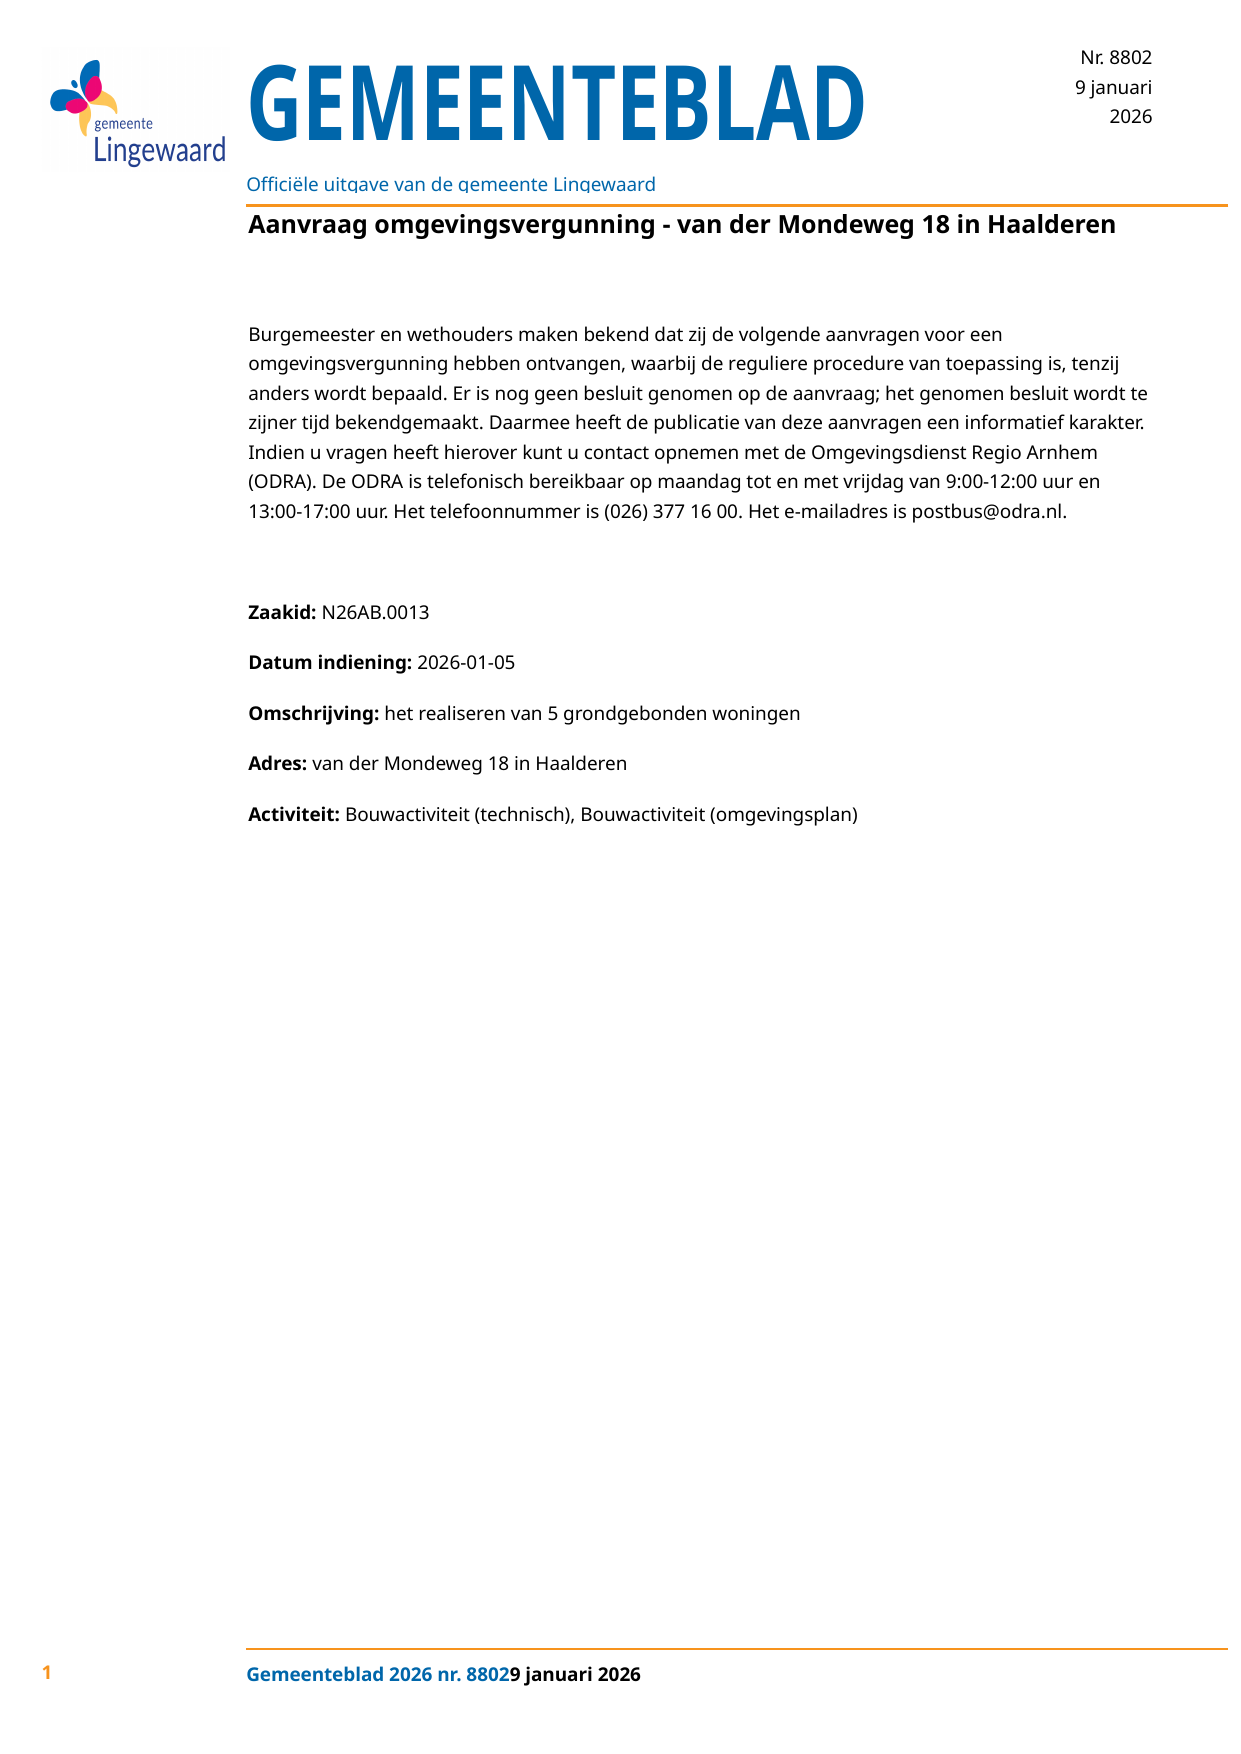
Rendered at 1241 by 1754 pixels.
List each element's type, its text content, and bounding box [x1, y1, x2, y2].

text Omschrijving: het realiseren van 5 grondgebonden woningen [248, 700, 1152, 726]
picture [41, 47, 231, 172]
text Zaakid: N26AB.0013 [248, 599, 1152, 625]
text Datum indiening: 2026-01-05 [248, 649, 1152, 675]
text Adres: van der Mondeweg 18 in Haalderen [248, 750, 1152, 776]
text Burgemeester en wethouders maken bekend dat zij de volgende aanvragen voor een omgevingsvergunning hebben ontvangen, waarbij de reguliere procedure van toepassing is, tenzij anders wordt bepaald. Er is nog geen besluit genomen op de aanvraag; het genomen besluit wordt te zijner tijd bekendgemaakt. Daarmee heeft de publicatie van deze aanvragen een informatief karakter. Indien u vragen heeft hierover kunt u contact opnemen met de Omgevingsdienst Regio Arnhem (ODRA). De ODRA is telefonisch bereikbaar op maandag tot en met vrijdag van 9:00-12:00 uur en 13:00-17:00 uur. Het telefoonnummer is (026) 377 16 00. Het e-mailadres is postbus@odra.nl. [248, 321, 1152, 524]
text Activiteit: Bouwactiviteit (technisch), Bouwactiviteit (omgevingsplan) [248, 801, 1152, 826]
text Aanvraag omgevingsvergunning - van der Mondeweg 18 in Haalderen [248, 207, 1152, 241]
